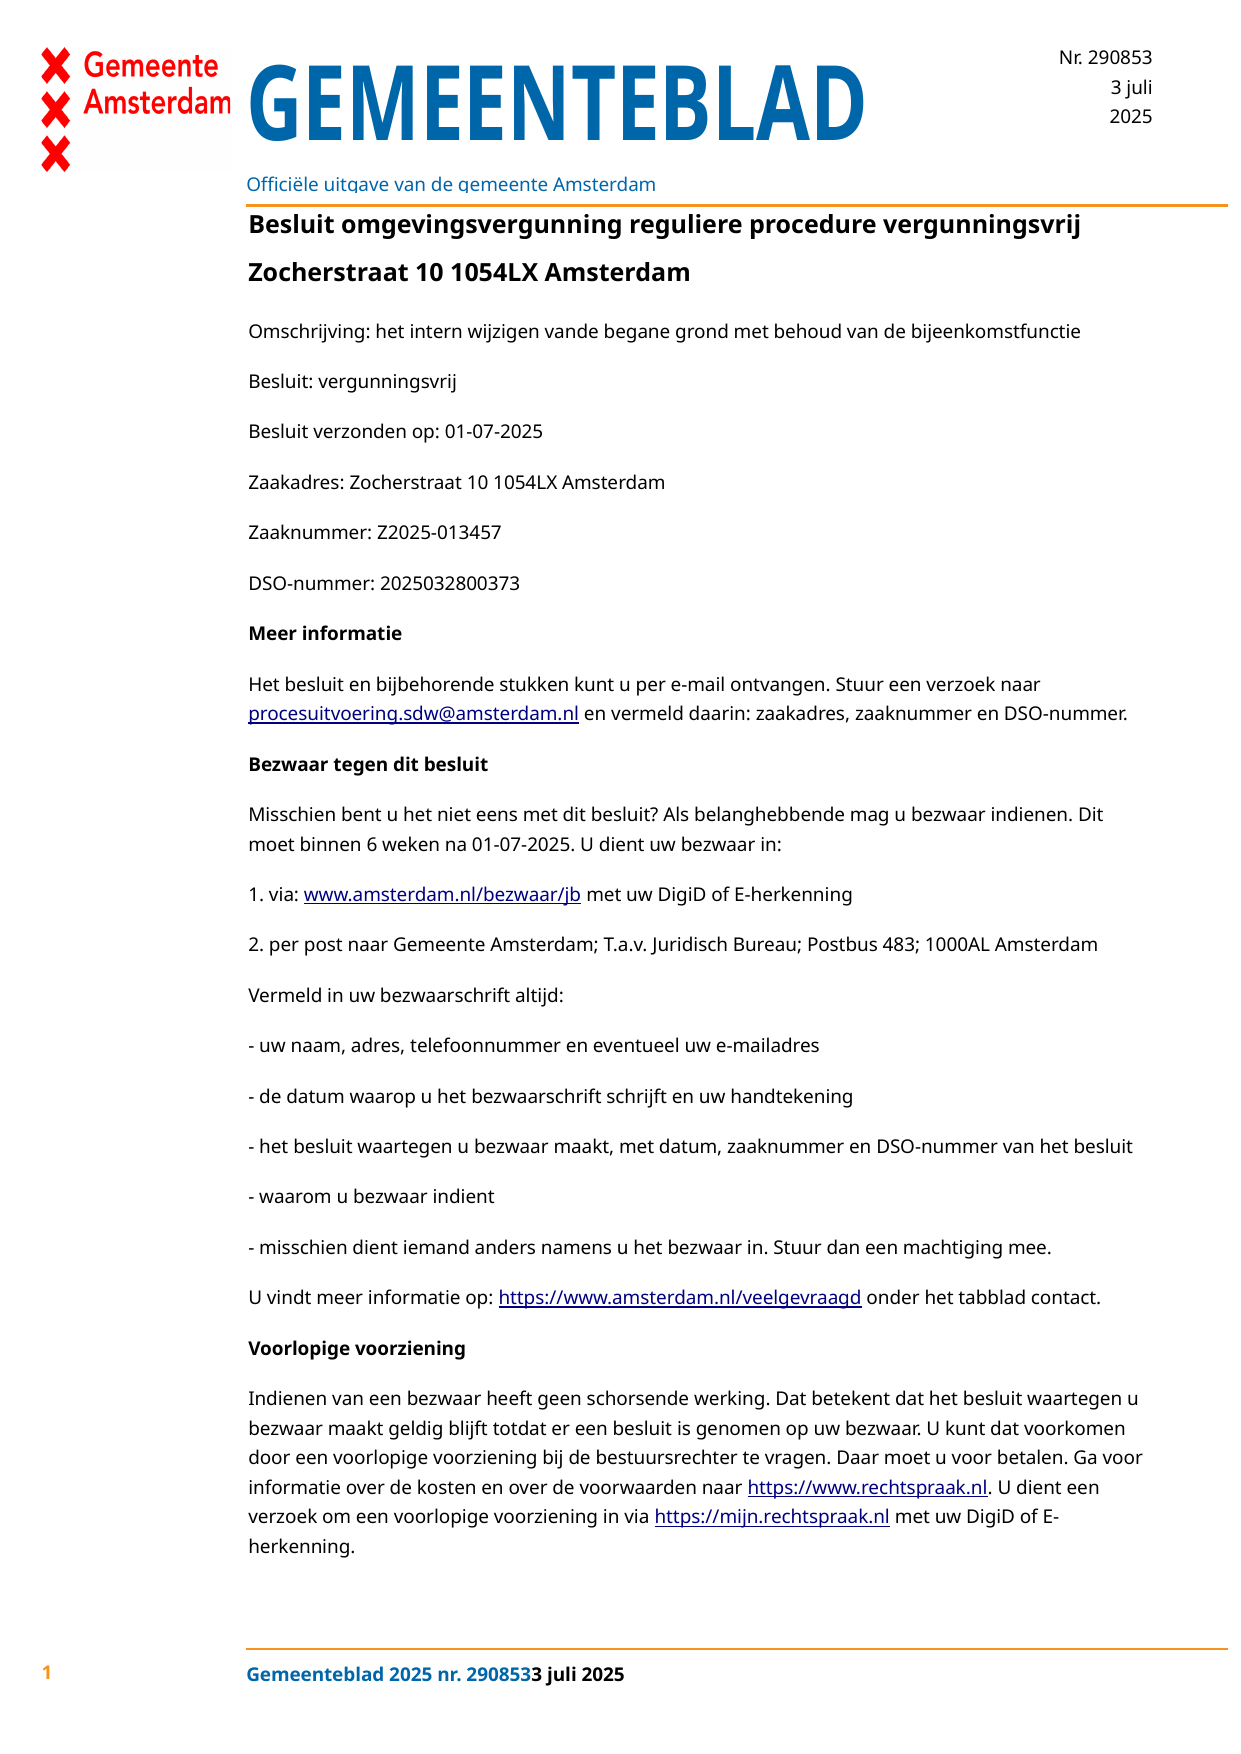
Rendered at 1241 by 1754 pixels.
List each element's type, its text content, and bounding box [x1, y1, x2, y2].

text Bezwaar tegen dit besluit [248, 751, 1152, 777]
text 2. per post naar Gemeente Amsterdam; T.a.v. Juridisch Bureau; Postbus 483; 1000AL Amsterdam [248, 932, 1152, 957]
text Omschrijving: het intern wijzigen vande begane grond met behoud van de bijeenkomstfunctie [248, 318, 1152, 344]
text DSO-nummer: 2025032800373 [248, 570, 1152, 596]
text Misschien bent u het niet eens met dit besluit? Als belanghebbende mag u bezwaar indienen. Dit moet binnen 6 weken na 01-07-2025. U dient uw bezwaar in: [248, 801, 1152, 857]
text Besluit: vergunningsvrij [248, 368, 1152, 394]
text - het besluit waartegen u bezwaar maakt, met datum, zaaknummer en DSO-nummer van het besluit [248, 1133, 1152, 1159]
text - de datum waarop u het bezwaarschrift schrijft en uw handtekening [248, 1083, 1152, 1109]
text Zaakadres: Zocherstraat 10 1054LX Amsterdam [248, 469, 1152, 495]
text - waarom u bezwaar indient [248, 1184, 1152, 1209]
text - misschien dient iemand anders namens u het bezwaar in. Stuur dan een machtiging mee. [248, 1234, 1152, 1260]
text 1. via: www.amsterdam.nl/bezwaar/jb met uw DigiD of E-herkenning [248, 881, 1152, 907]
text U vindt meer informatie op: https://www.amsterdam.nl/veelgevraagd onder het tabblad contact. [248, 1284, 1152, 1310]
text Besluit omgevingsvergunning reguliere procedure vergunningsvrij Zocherstraat 10 1054LX Amsterdam [248, 207, 1152, 288]
text Zaaknummer: Z2025-013457 [248, 519, 1152, 545]
picture [41, 47, 231, 172]
text Besluit verzonden op: 01-07-2025 [248, 419, 1152, 444]
text Meer informatie [248, 620, 1152, 646]
text Het besluit en bijbehorende stukken kunt u per e-mail ontvangen. Stuur een verzoek naar procesuitvoering.sdw@amsterdam.nl en vermeld daarin: zaakadres, zaaknummer en DSO-nummer. [248, 671, 1152, 726]
text Voorlopige voorziening [248, 1335, 1152, 1361]
text Vermeld in uw bezwaarschrift altijd: [248, 982, 1152, 1008]
text - uw naam, adres, telefoonnummer en eventueel uw e-mailadres [248, 1032, 1152, 1058]
text Indienen van een bezwaar heeft geen schorsende werking. Dat betekent dat het besluit waartegen u bezwaar maakt geldig blijft totdat er een besluit is genomen op uw bezwaar. U kunt dat voorkomen door een voorlopige voorziening bij de bestuursrechter te vragen. Daar moet u voor betalen. Ga voor informatie over de kosten en over de voorwaarden naar https://www.rechtspraak.nl. U dient een verzoek om een voorlopige voorziening in via https://mijn.rechtspraak.nl met uw DigiD of E-herkenning. [248, 1385, 1152, 1559]
